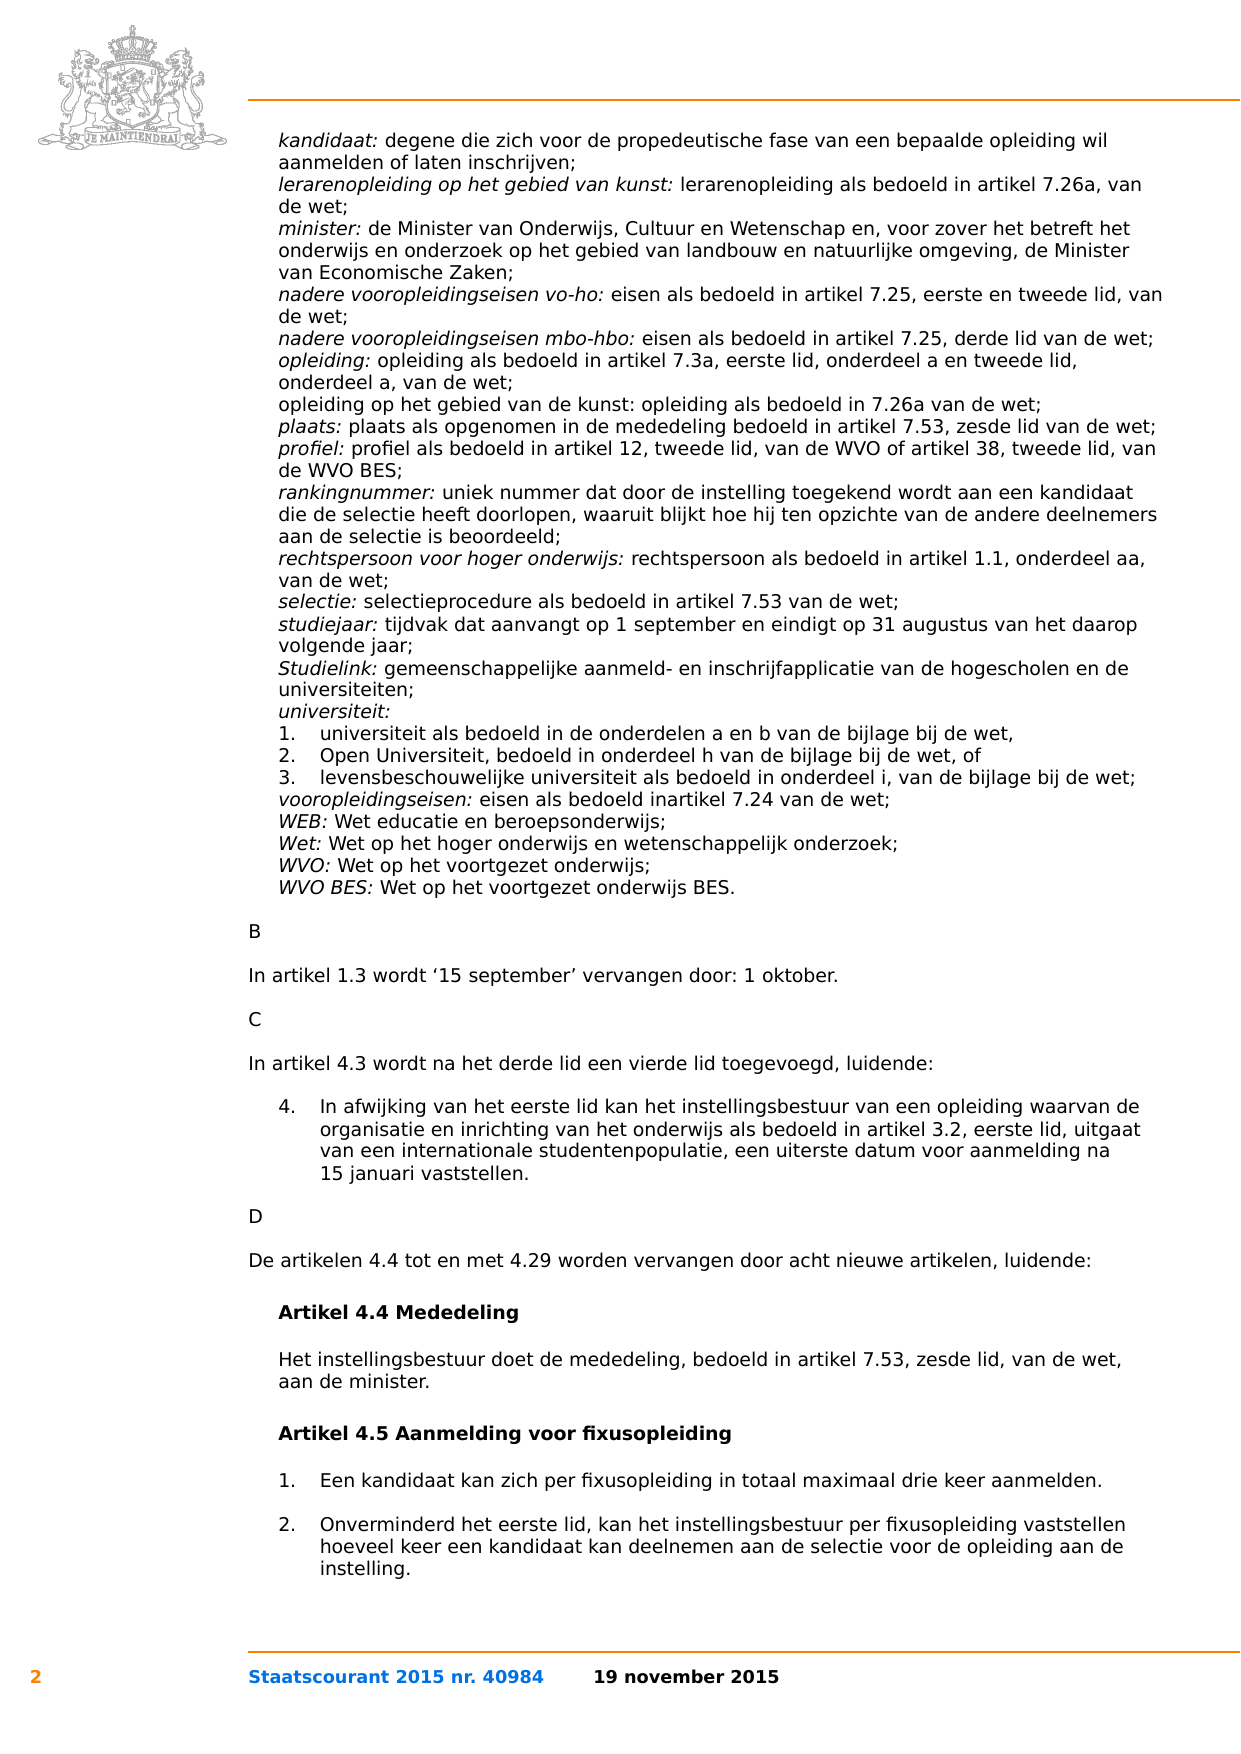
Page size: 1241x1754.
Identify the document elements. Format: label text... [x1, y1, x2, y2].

subtitle Artikel 4.4 Mededeling [278, 1302, 1163, 1324]
text WVO BES: Wet op het voortgezet onderwijs BES. [278, 877, 1163, 899]
text vooropleidingseisen: eisen als bedoeld inartikel 7.24 van de wet; [278, 789, 1163, 811]
text plaats: plaats als opgenomen in de mededeling bedoeld in artikel 7.53, zesde lid van de wet; [278, 416, 1163, 438]
text minister: de Minister van Onderwijs, Cultuur en Wetenschap en, voor zover het betreft het onderwijs en onderzoek op het gebied van landbouw en natuurlijke omgeving, de Minister van Economische Zaken; [278, 218, 1163, 284]
text profiel: profiel als bedoeld in artikel 12, tweede lid, van de WVO of artikel 38, tweede lid, van de WVO BES; [278, 438, 1163, 482]
subtitle Artikel 4.5 Aanmelding voor fixusopleiding [278, 1423, 1163, 1445]
text opleiding: opleiding als bedoeld in artikel 7.3a, eerste lid, onderdeel a en tweede lid, onderdeel a, van de wet; [278, 350, 1163, 394]
text rechtspersoon voor hoger onderwijs: rechtspersoon als bedoeld in artikel 1.1, onderdeel aa, van de wet; [278, 547, 1163, 591]
text 3. levensbeschouwelijke universiteit als bedoeld in onderdeel i, van de bijlage bij de wet; [278, 767, 1163, 789]
text selectie: selectieprocedure als bedoeld in artikel 7.53 van de wet; [278, 591, 1163, 613]
text WVO: Wet op het voortgezet onderwijs; [278, 855, 1163, 877]
text 1. universiteit als bedoeld in de onderdelen a en b van de bijlage bij de wet, [278, 723, 1163, 745]
text C [248, 1009, 1163, 1031]
text 2. Open Universiteit, bedoeld in onderdeel h van de bijlage bij de wet, of [278, 745, 1163, 767]
text rankingnummer: uniek nummer dat door de instelling toegekend wordt aan een kandidaat die de selectie heeft doorlopen, waaruit blijkt hoe hij ten opzichte van de andere deelnemers aan de selectie is beoordeeld; [278, 482, 1163, 547]
text In artikel 4.3 wordt na het derde lid een vierde lid toegevoegd, luidende: [248, 1053, 1163, 1074]
text studiejaar: tijdvak dat aanvangt op 1 september en eindigt op 31 augustus van het daarop volgende jaar; [278, 613, 1163, 657]
text nadere vooropleidingseisen mbo-hbo: eisen als bedoeld in artikel 7.25, derde lid van de wet; [278, 328, 1163, 350]
picture [38, 25, 227, 150]
text 1. Een kandidaat kan zich per fixusopleiding in totaal maximaal drie keer aanmelden. [278, 1470, 1163, 1492]
text 2. Onverminderd het eerste lid, kan het instellingsbestuur per fixusopleiding vaststellen hoeveel keer een kandidaat kan deelnemen aan de selectie voor de opleiding aan de instelling. [278, 1514, 1163, 1580]
text Het instellingsbestuur doet de mededeling, bedoeld in artikel 7.53, zesde lid, van de wet, aan de minister. [278, 1349, 1163, 1393]
text lerarenopleiding op het gebied van kunst: lerarenopleiding als bedoeld in artikel 7.26a, van de wet; [278, 174, 1163, 218]
text Studielink: gemeenschappelijke aanmeld- en inschrijfapplicatie van de hogescholen en de universiteiten; [278, 657, 1163, 701]
text kandidaat: degene die zich voor de propedeutische fase van een bepaalde opleiding wil aanmelden of laten inschrijven; [278, 130, 1163, 174]
text D [248, 1206, 1163, 1228]
text B [248, 921, 1163, 943]
text universiteit: [278, 701, 1163, 723]
text nadere vooropleidingseisen vo-ho: eisen als bedoeld in artikel 7.25, eerste en tweede lid, van de wet; [278, 284, 1163, 328]
text De artikelen 4.4 tot en met 4.29 worden vervangen door acht nieuwe artikelen, luidende: [248, 1250, 1163, 1272]
text opleiding op het gebied van de kunst: opleiding als bedoeld in 7.26a van de wet; [278, 394, 1163, 416]
text Wet: Wet op het hoger onderwijs en wetenschappelijk onderzoek; [278, 833, 1163, 855]
text WEB: Wet educatie en beroepsonderwijs; [278, 811, 1163, 833]
text 4. In afwijking van het eerste lid kan het instellingsbestuur van een opleiding waarvan de organisatie en inrichting van het onderwijs als bedoeld in artikel 3.2, eerste lid, uitgaat van een internationale studentenpopulatie, een uiterste datum voor aanmelding na 15 januari vaststellen. [278, 1096, 1163, 1184]
text In artikel 1.3 wordt ‘15 september’ vervangen door: 1 oktober. [248, 965, 1163, 987]
